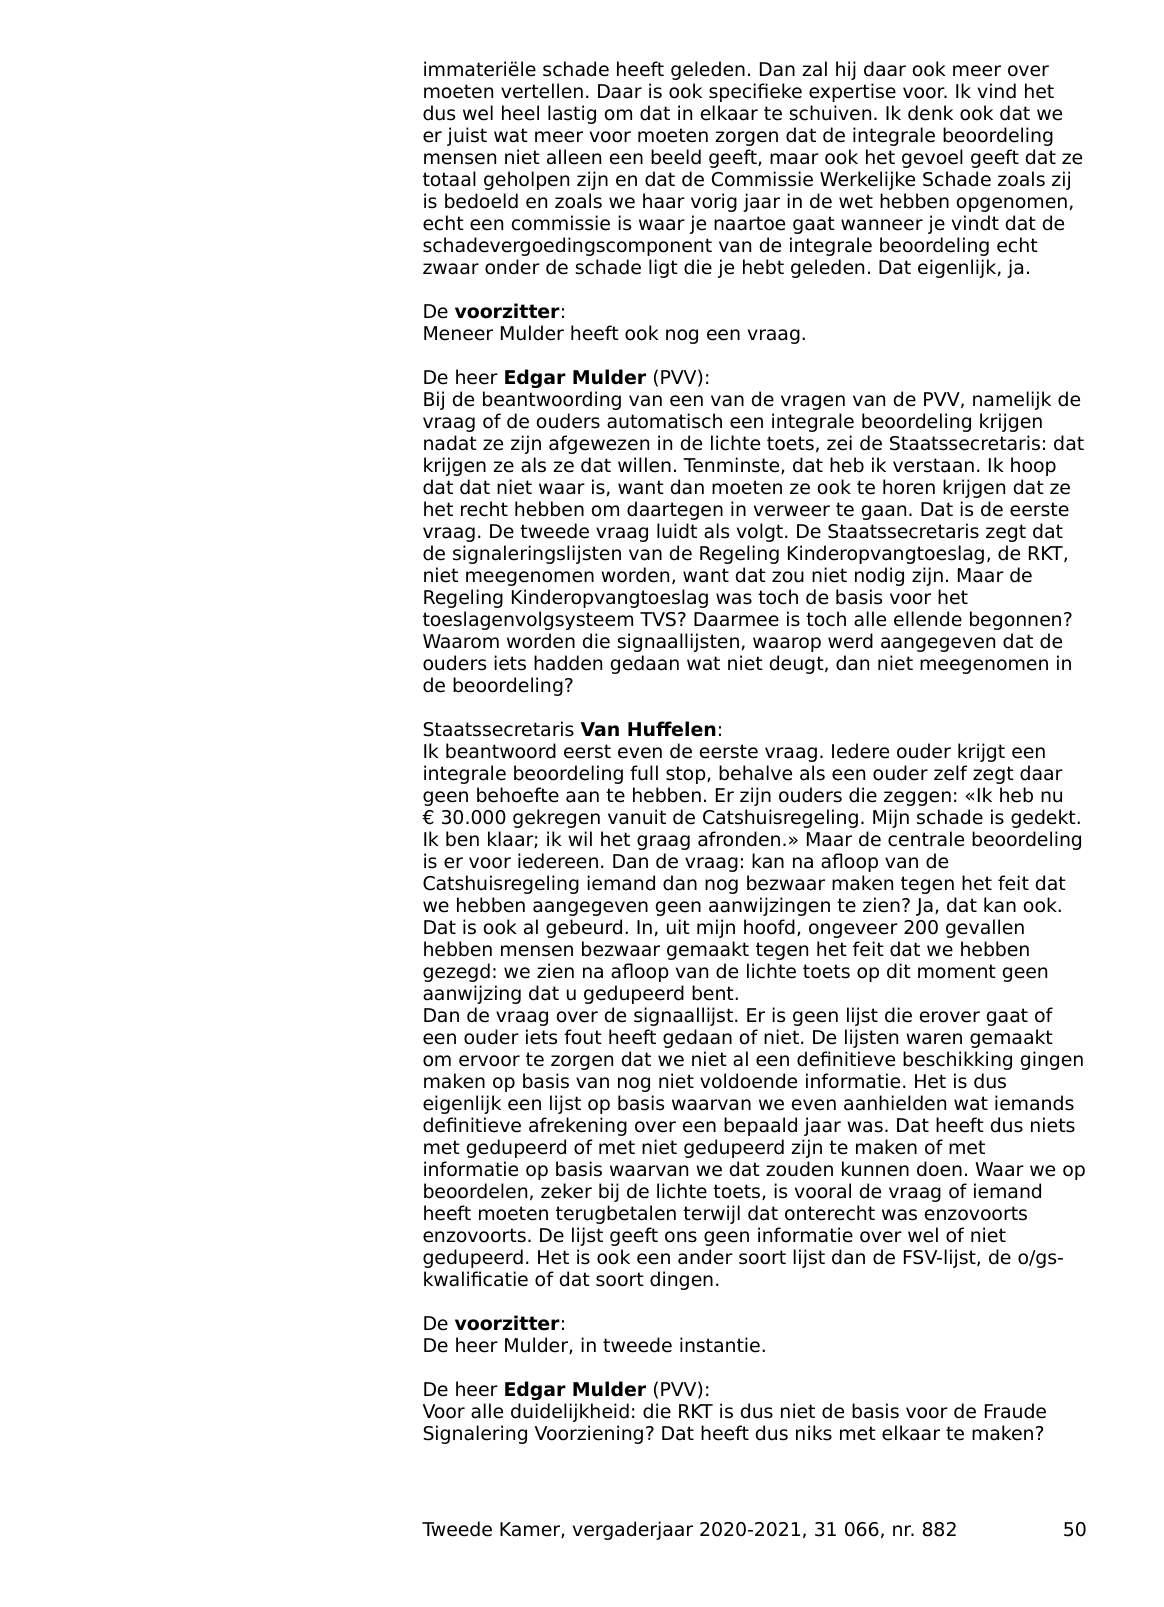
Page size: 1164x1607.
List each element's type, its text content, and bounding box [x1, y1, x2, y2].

text immateriële schade heeft geleden. Dan zal hij daar ook meer over moeten vertellen. Daar is ook specifieke expertise voor. Ik vind het dus wel heel lastig om dat in elkaar te schuiven. Ik denk ook dat we er juist wat meer voor moeten zorgen dat de integrale beoordeling mensen niet alleen een beeld geeft, maar ook het gevoel geeft dat ze totaal geholpen zijn en dat de Commissie Werkelijke Schade zoals zij is bedoeld en zoals we haar vorig jaar in de wet hebben opgenomen, echt een commissie is waar je naartoe gaat wanneer je vindt dat de schadevergoedingscomponent van de integrale beoordeling echt zwaar onder de schade ligt die je hebt geleden. Dat eigenlijk, ja. [422, 59, 1087, 279]
text De voorzitter: [422, 1313, 1087, 1335]
text Ik beantwoord eerst even de eerste vraag. Iedere ouder krijgt een integrale beoordeling full stop, behalve als een ouder zelf zegt daar geen behoefte aan te hebben. Er zijn ouders die zeggen: «Ik heb nu € 30.000 gekregen vanuit de Catshuisregeling. Mijn schade is gedekt. Ik ben klaar; ik wil het graag afronden.» Maar de centrale beoordeling is er voor iedereen. Dan de vraag: kan na afloop van de Catshuisregeling iemand dan nog bezwaar maken tegen het feit dat we hebben aangegeven geen aanwijzingen te zien? Ja, dat kan ook. Dat is ook al gebeurd. In, uit mijn hoofd, ongeveer 200 gevallen hebben mensen bezwaar gemaakt tegen het feit dat we hebben gezegd: we zien na afloop van de lichte toets op dit moment geen aanwijzing dat u gedupeerd bent. [422, 741, 1087, 1005]
text De voorzitter: [422, 301, 1087, 323]
text Dan de vraag over de signaallijst. Er is geen lijst die erover gaat of een ouder iets fout heeft gedaan of niet. De lijsten waren gemaakt om ervoor te zorgen dat we niet al een definitieve beschikking gingen maken op basis van nog niet voldoende informatie. Het is dus eigenlijk een lijst op basis waarvan we even aanhielden wat iemands definitieve afrekening over een bepaald jaar was. Dat heeft dus niets met gedupeerd of met niet gedupeerd zijn te maken of met informatie op basis waarvan we dat zouden kunnen doen. Waar we op beoordelen, zeker bij de lichte toets, is vooral de vraag of iemand heeft moeten terugbetalen terwijl dat onterecht was enzovoorts enzovoorts. De lijst geeft ons geen informatie over wel of niet gedupeerd. Het is ook een ander soort lijst dan de FSV-lijst, de o/gs-kwalificatie of dat soort dingen. [422, 1005, 1087, 1291]
text De heer Mulder, in tweede instantie. [422, 1335, 1087, 1357]
text Voor alle duidelijkheid: die RKT is dus niet de basis voor de Fraude Signalering Voorziening? Dat heeft dus niks met elkaar te maken? [422, 1401, 1087, 1445]
text De heer Edgar Mulder (PVV): [422, 367, 1087, 389]
text Bij de beantwoording van een van de vragen van de PVV, namelijk de vraag of de ouders automatisch een integrale beoordeling krijgen nadat ze zijn afgewezen in de lichte toets, zei de Staatssecretaris: dat krijgen ze als ze dat willen. Tenminste, dat heb ik verstaan. Ik hoop dat dat niet waar is, want dan moeten ze ook te horen krijgen dat ze het recht hebben om daartegen in verweer te gaan. Dat is de eerste vraag. De tweede vraag luidt als volgt. De Staatssecretaris zegt dat de signaleringslijsten van de Regeling Kinderopvangtoeslag, de RKT, niet meegenomen worden, want dat zou niet nodig zijn. Maar de Regeling Kinderopvangtoeslag was toch de basis voor het toeslagenvolgsysteem TVS? Daarmee is toch alle ellende begonnen? Waarom worden die signaallijsten, waarop werd aangegeven dat de ouders iets hadden gedaan wat niet deugt, dan niet meegenomen in de beoordeling? [422, 389, 1087, 697]
text Staatssecretaris Van Huffelen: [422, 719, 1087, 741]
text De heer Edgar Mulder (PVV): [422, 1379, 1087, 1401]
text Meneer Mulder heeft ook nog een vraag. [422, 323, 1087, 345]
